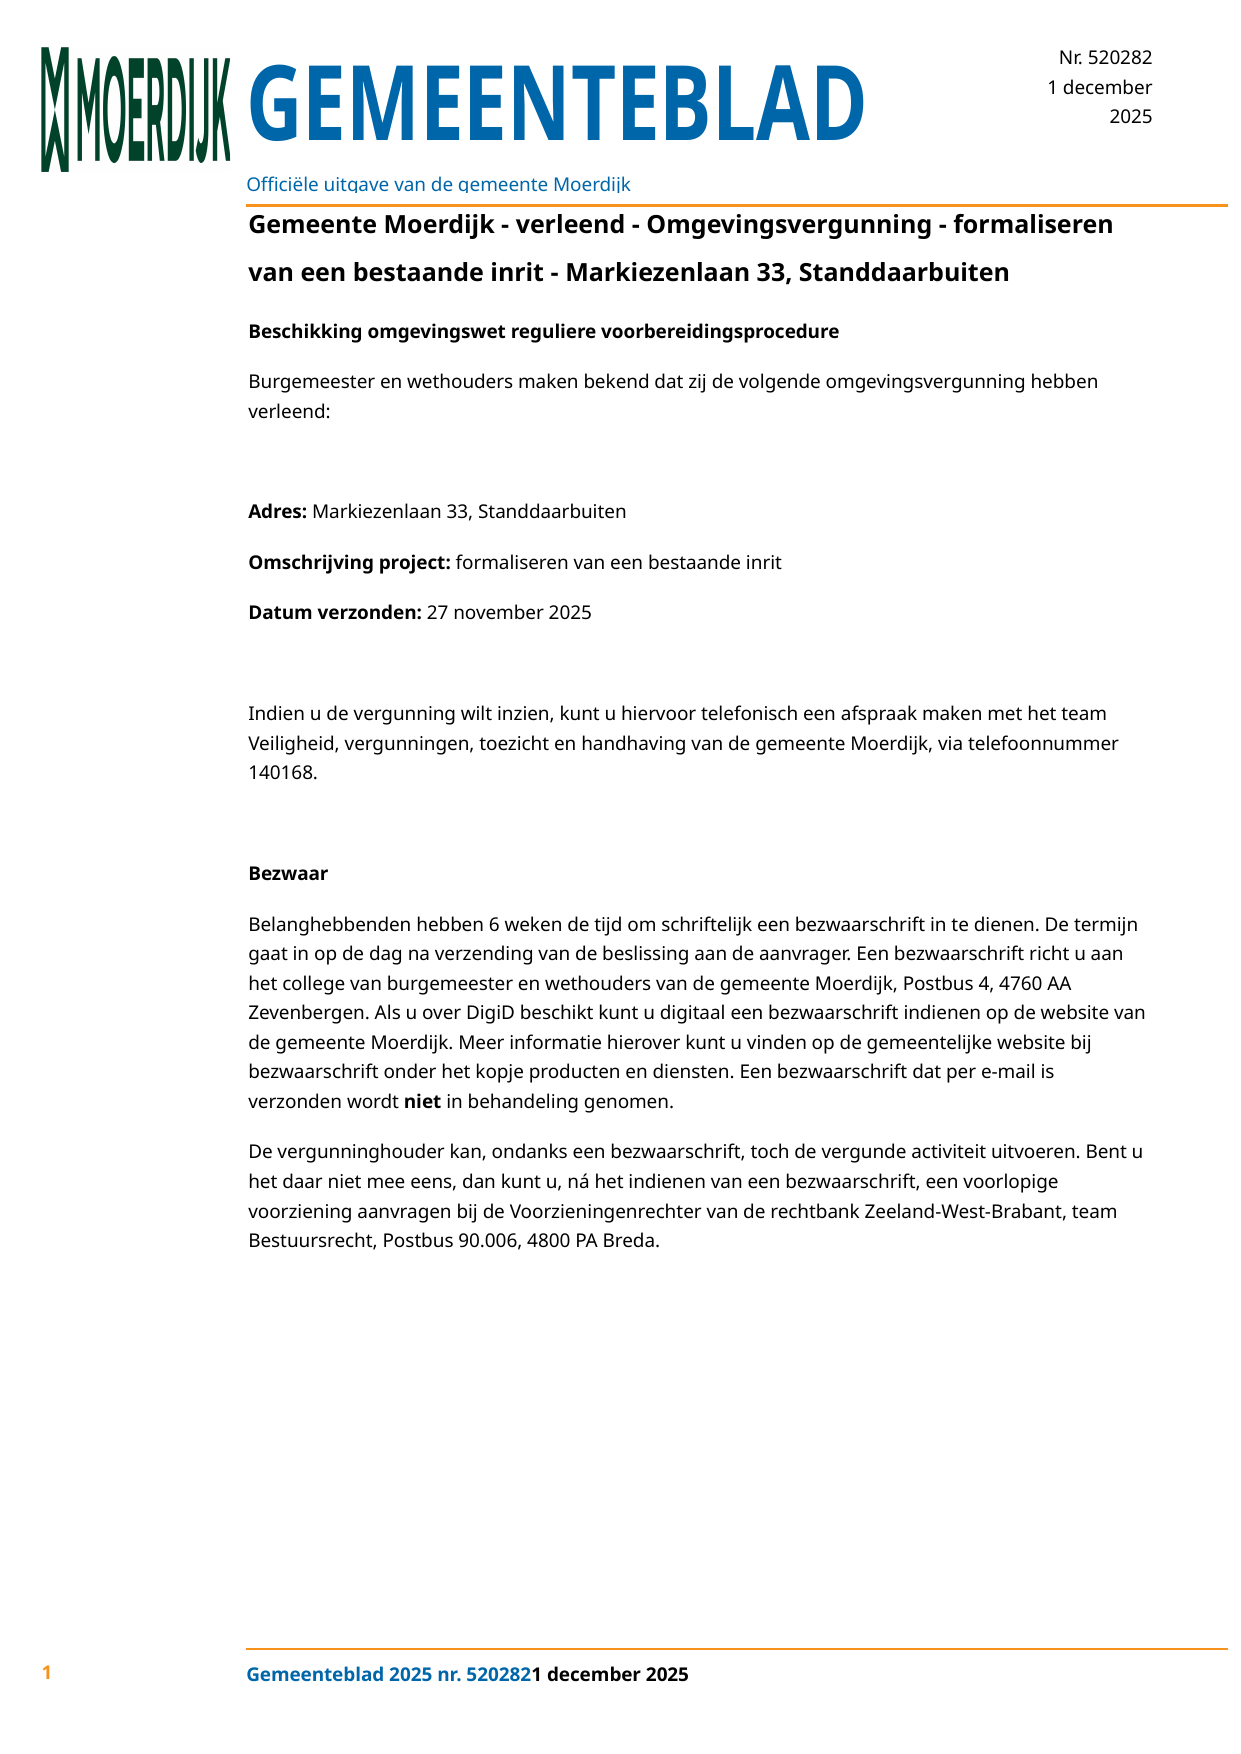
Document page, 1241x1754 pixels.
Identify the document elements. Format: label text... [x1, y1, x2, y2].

text Belanghebbenden hebben 6 weken de tijd om schriftelijk een bezwaarschrift in te dienen. De termijn gaat in op de dag na verzending van de beslissing aan de aanvrager. Een bezwaarschrift richt u aan het college van burgemeester en wethouders van de gemeente Moerdijk, Postbus 4, 4760 AA Zevenbergen. Als u over DigiD beschikt kunt u digitaal een bezwaarschrift indienen op de website van de gemeente Moerdijk. Meer informatie hierover kunt u vinden op de gemeentelijke website bij bezwaarschrift onder het kopje producten en diensten. Een bezwaarschrift dat per e-mail is verzonden wordt niet in behandeling genomen. [248, 911, 1152, 1114]
text Datum verzonden: 27 november 2025 [248, 599, 1152, 625]
picture [41, 47, 231, 172]
text Gemeente Moerdijk - verleend - Omgevingsvergunning - formaliseren van een bestaande inrit - Markiezenlaan 33, Standdaarbuiten [248, 207, 1152, 288]
text Burgemeester en wethouders maken bekend dat zij de volgende omgevingsvergunning hebben verleend: [248, 368, 1152, 424]
text Beschikking omgevingswet reguliere voorbereidingsprocedure [248, 318, 1152, 344]
text Adres: Markiezenlaan 33, Standdaarbuiten [248, 499, 1152, 524]
text Indien u de vergunning wilt inzien, kunt u hiervoor telefonisch een afspraak maken met het team Veiligheid, vergunningen, toezicht en handhaving van de gemeente Moerdijk, via telefoonnummer 140168. [248, 700, 1152, 785]
text Bezwaar [248, 860, 1152, 886]
text Omschrijving project: formaliseren van een bestaande inrit [248, 549, 1152, 575]
text De vergunninghouder kan, ondanks een bezwaarschrift, toch de vergunde activiteit uitvoeren. Bent u het daar niet mee eens, dan kunt u, ná het indienen van een bezwaarschrift, een voorlopige voorziening aanvragen bij de Voorzieningenrechter van de rechtbank Zeeland-West-Brabant, team Bestuursrecht, Postbus 90.006, 4800 PA Breda. [248, 1139, 1152, 1253]
